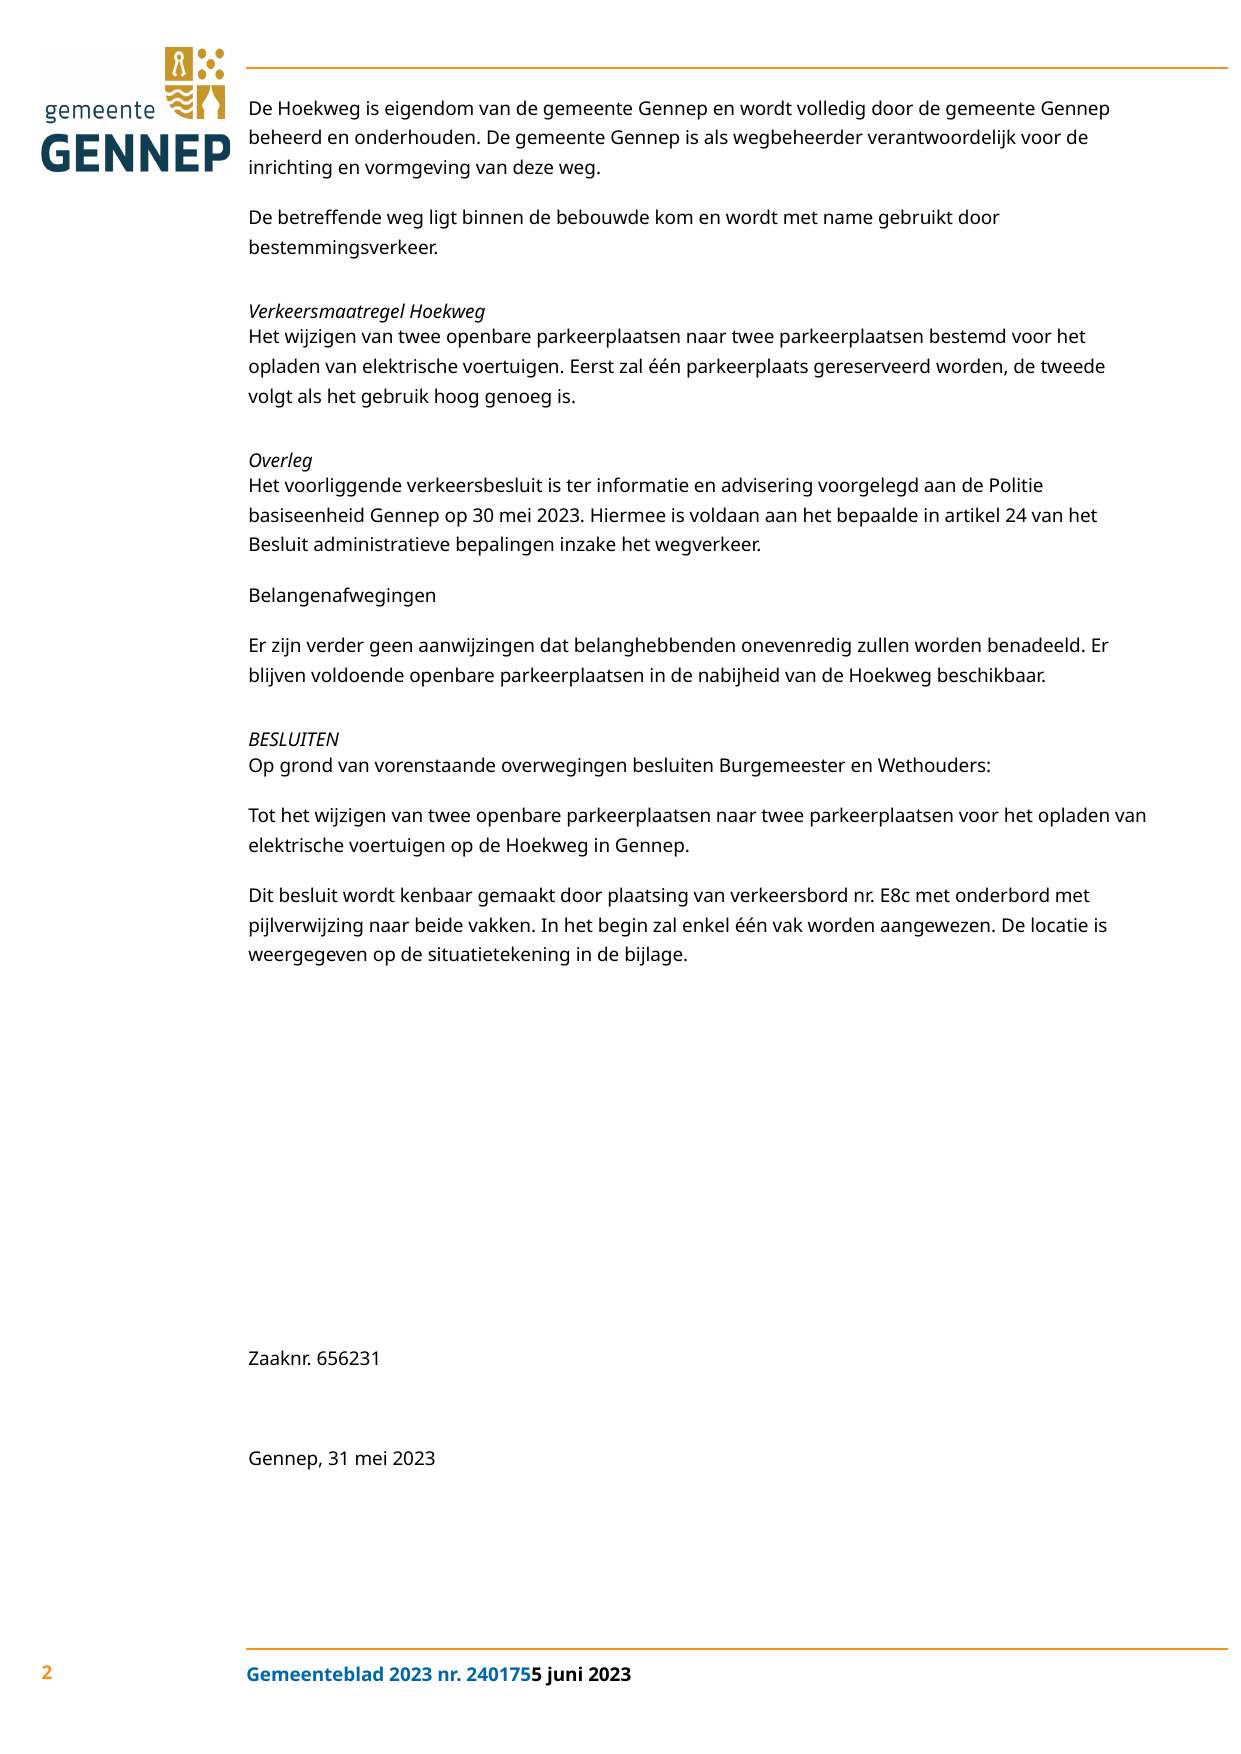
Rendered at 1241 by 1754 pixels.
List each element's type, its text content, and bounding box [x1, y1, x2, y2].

text Zaaknr. 656231 [248, 1345, 1152, 1370]
text BESLUITEN [248, 726, 1152, 752]
text Tot het wijzigen van twee openbare parkeerplaatsen naar twee parkeerplaatsen voor het opladen van elektrische voertuigen op de Hoekweg in Gennep. [248, 802, 1152, 857]
text Verkeersmaatregel Hoekweg [248, 298, 1152, 324]
text Gennep, 31 mei 2023 [248, 1446, 1152, 1471]
text De betreffende weg ligt binnen de bebouwde kom en wordt met name gebruikt door bestemmingsverkeer. [248, 204, 1152, 260]
text De Hoekweg is eigendom van de gemeente Gennep en wordt volledig door de gemeente Gennep beheerd en onderhouden. De gemeente Gennep is als wegbeheerder verantwoordelijk voor de inrichting en vormgeving van deze weg. [248, 95, 1152, 180]
text Belangenafwegingen [248, 582, 1152, 608]
text Dit besluit wordt kenbaar gemaakt door plaatsing van verkeersbord nr. E8c met onderbord met pijlverwijzing naar beide vakken. In het begin zal enkel één vak worden aangewezen. De locatie is weergegeven op de situatietekening in de bijlage. [248, 882, 1152, 967]
text Er zijn verder geen aanwijzingen dat belanghebbenden onevenredig zullen worden benadeeld. Er blijven voldoende openbare parkeerplaatsen in de nabijheid van de Hoekweg beschikbaar. [248, 632, 1152, 688]
text Op grond van vorenstaande overwegingen besluiten Burgemeester en Wethouders: [248, 752, 1152, 777]
text Overleg [248, 447, 1152, 472]
text Het wijzigen van twee openbare parkeerplaatsen naar twee parkeerplaatsen bestemd voor het opladen van elektrische voertuigen. Eerst zal één parkeerplaats gereserveerd worden, de tweede volgt als het gebruik hoog genoeg is. [248, 324, 1152, 408]
text Het voorliggende verkeersbesluit is ter informatie en advisering voorgelegd aan de Politie basiseenheid Gennep op 30 mei 2023. Hiermee is voldaan aan het bepaalde in artikel 24 van het Besluit administratieve bepalingen inzake het wegverkeer. [248, 472, 1152, 557]
picture [41, 47, 231, 172]
